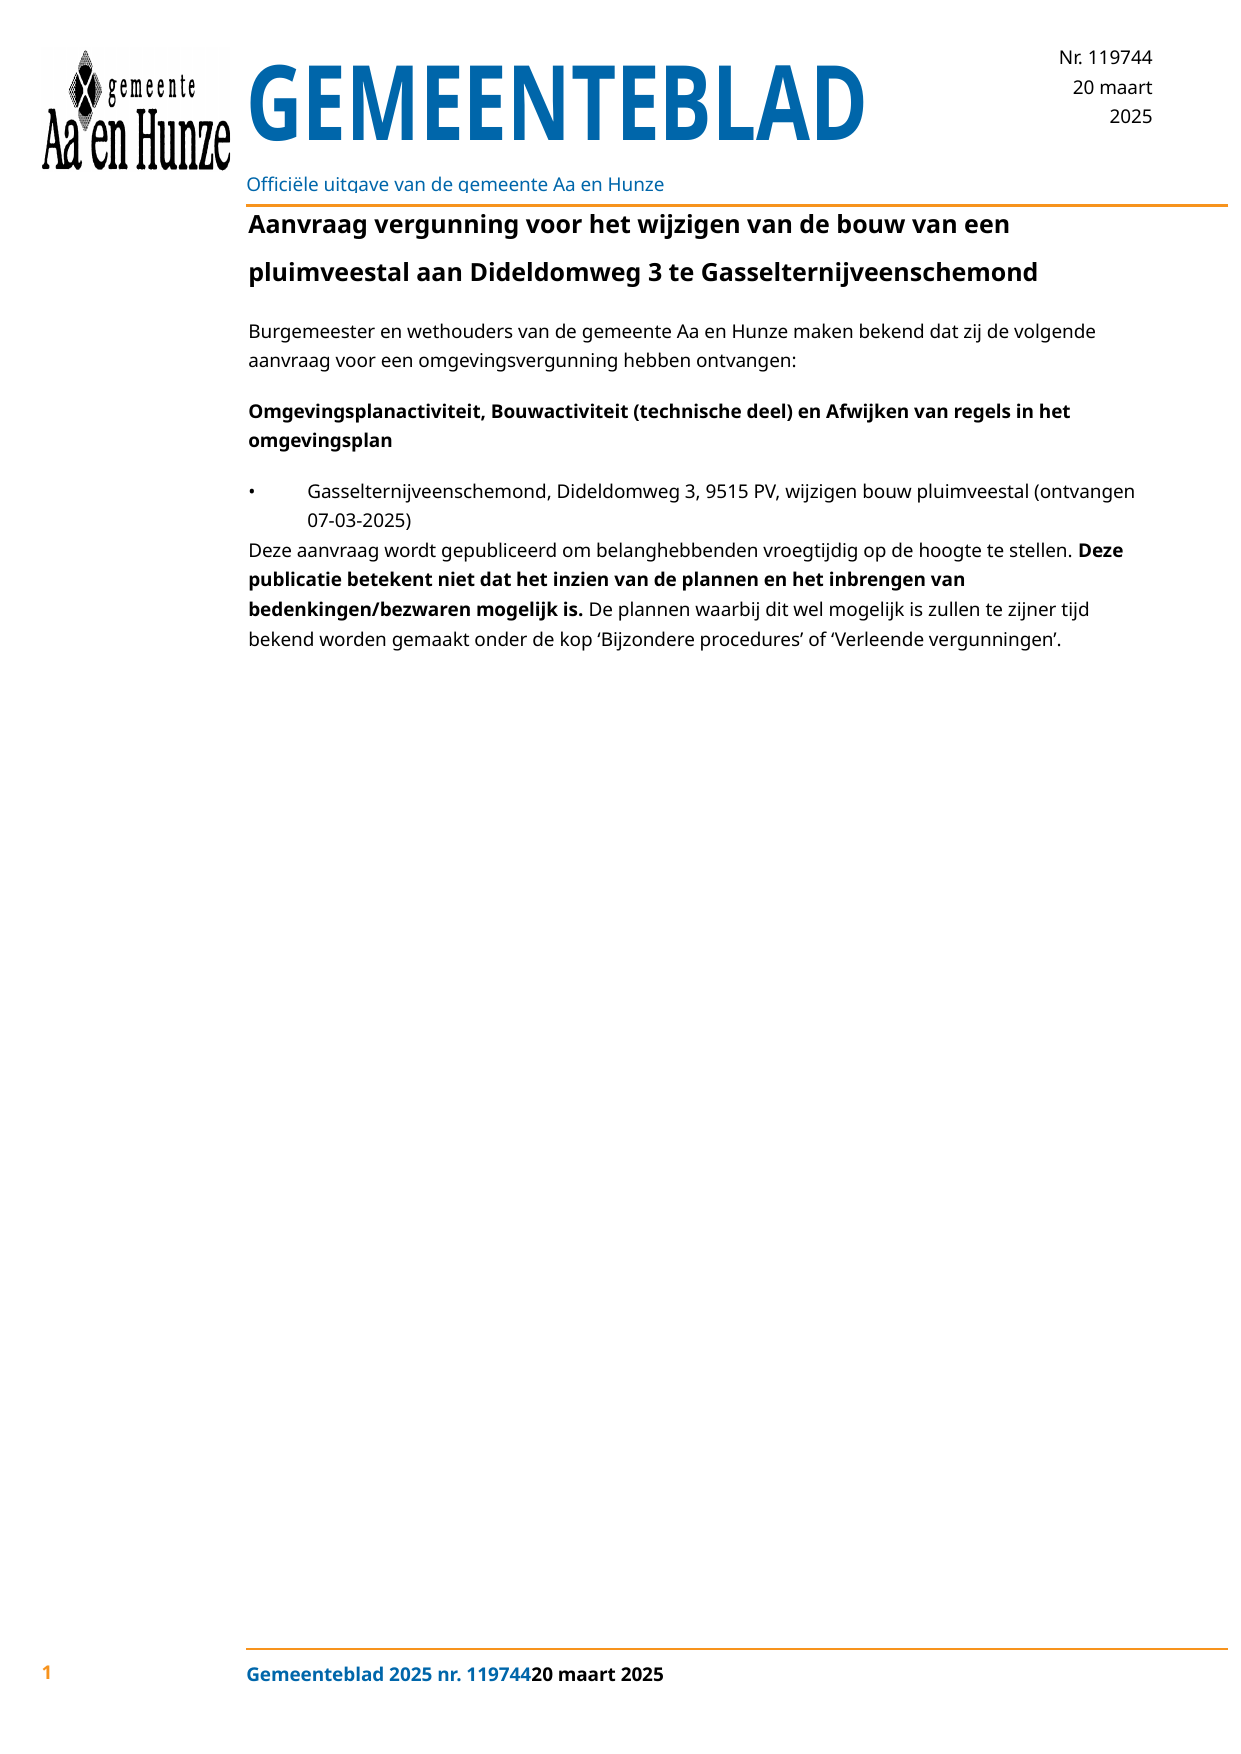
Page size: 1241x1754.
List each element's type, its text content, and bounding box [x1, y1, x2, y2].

text Omgevingsplanactiviteit, Bouwactiviteit (technische deel) en Afwijken van regels in het omgevingsplan [248, 398, 1152, 453]
text Aanvraag vergunning voor het wijzigen van de bouw van een pluimveestal aan Dideldomweg 3 te Gasselternijveenschemond [248, 207, 1152, 288]
picture [41, 47, 231, 172]
text Burgemeester en wethouders van de gemeente Aa en Hunze maken bekend dat zij de volgende aanvraag voor een omgevingsvergunning hebben ontvangen: [248, 318, 1152, 373]
text Deze aanvraag wordt gepubliceerd om belanghebbenden vroegtijdig op de hoogte te stellen. Deze publicatie betekent niet dat het inzien van de plannen en het inbrengen van bedenkingen/bezwaren mogelijk is. De plannen waarbij dit wel mogelijk is zullen te zijner tijd bekend worden gemaakt onder de kop ‘Bijzondere procedures’ of ‘Verleende vergunningen’. [248, 537, 1152, 652]
list Gasselternijveenschemond, Dideldomweg 3, 9515 PV, wijzigen bouw pluimveestal (ontvangen 07-03-2025) [248, 478, 1152, 533]
